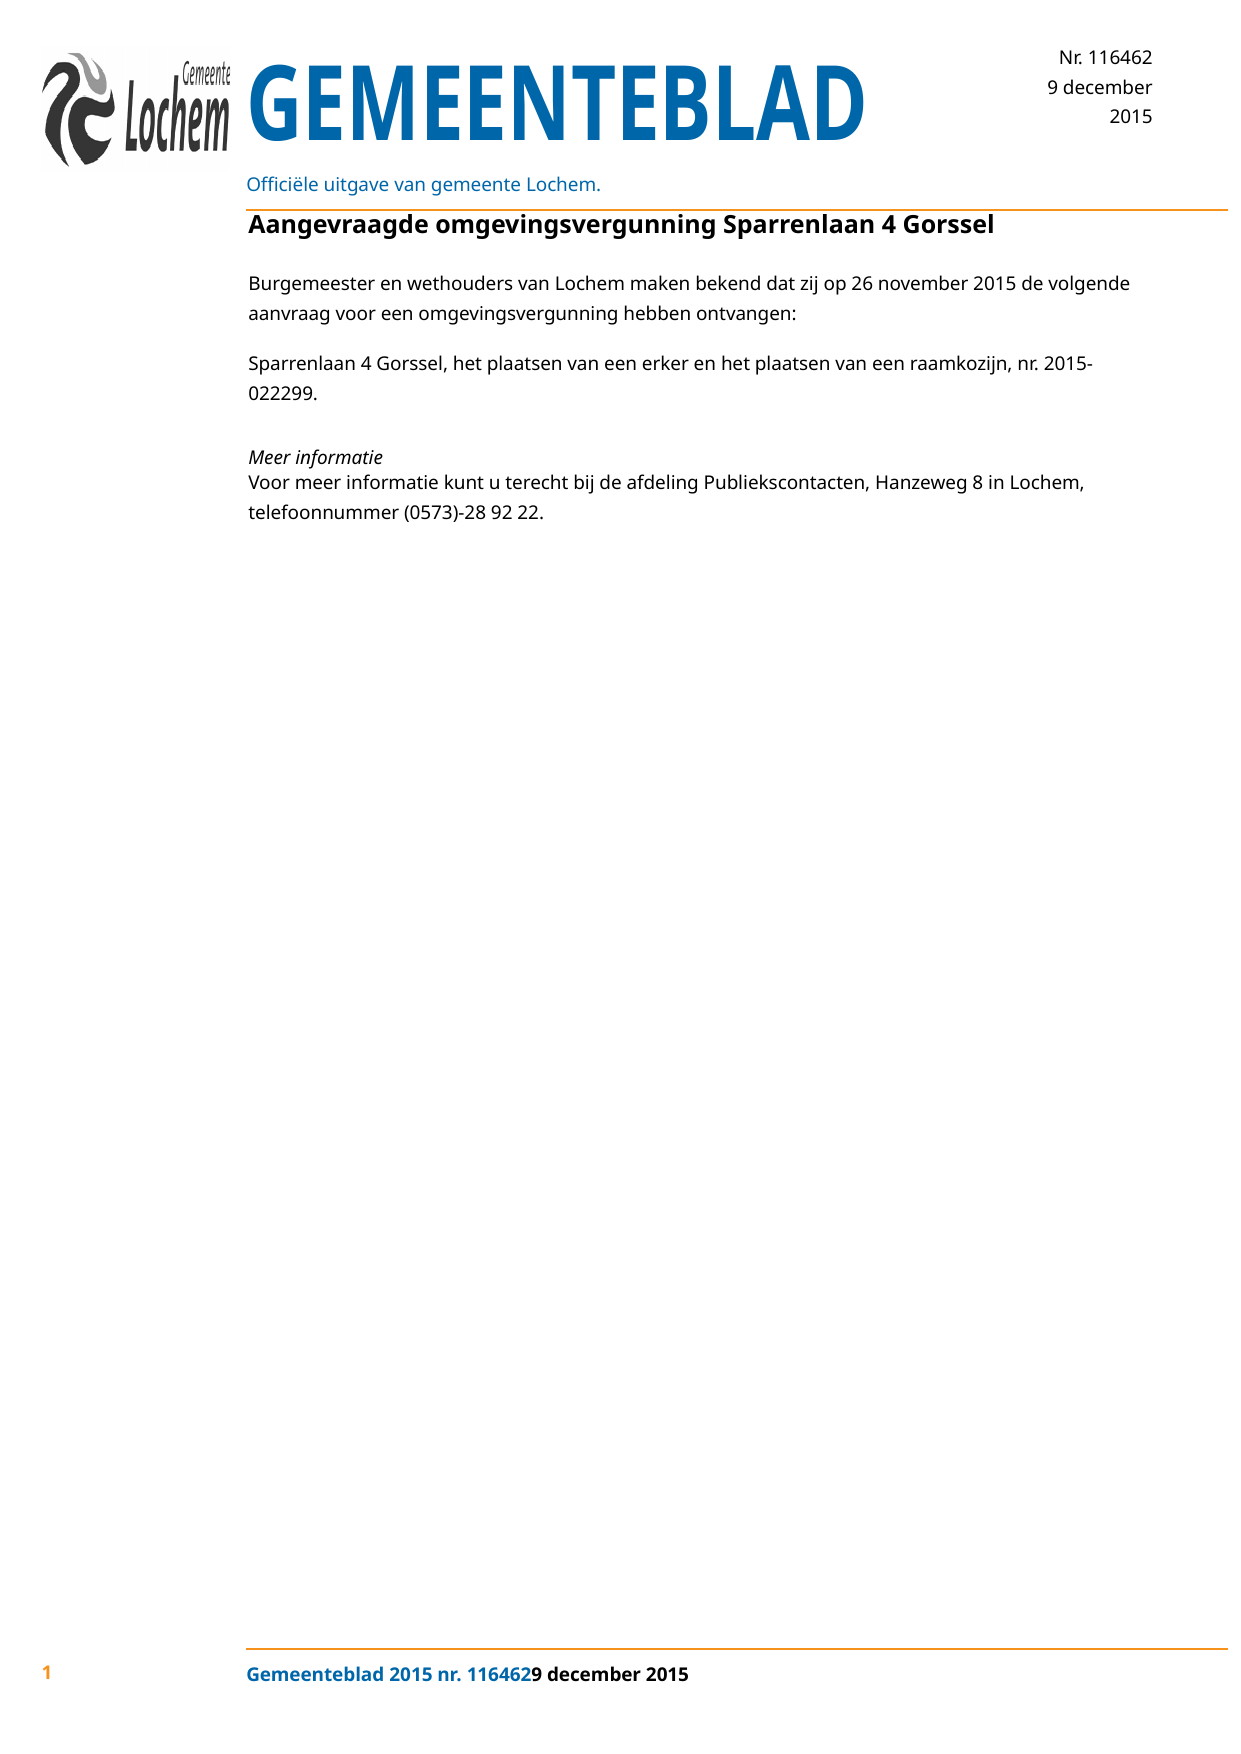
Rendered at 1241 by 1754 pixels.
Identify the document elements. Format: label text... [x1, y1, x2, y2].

picture [41, 47, 231, 172]
text Aangevraagde omgevingsvergunning Sparrenlaan 4 Gorssel [248, 211, 1152, 241]
text Burgemeester en wethouders van Lochem maken bekend dat zij op 26 november 2015 de volgende aanvraag voor een omgevingsvergunning hebben ontvangen: [248, 270, 1152, 326]
text Meer informatie [248, 444, 1152, 469]
text Voor meer informatie kunt u terecht bij de afdeling Publiekscontacten, Hanzeweg 8 in Lochem, telefoonnummer (0573)-28 92 22. [248, 469, 1152, 525]
text Sparrenlaan 4 Gorssel, het plaatsen van een erker en het plaatsen van een raamkozijn, nr. 2015-022299. [248, 350, 1152, 406]
